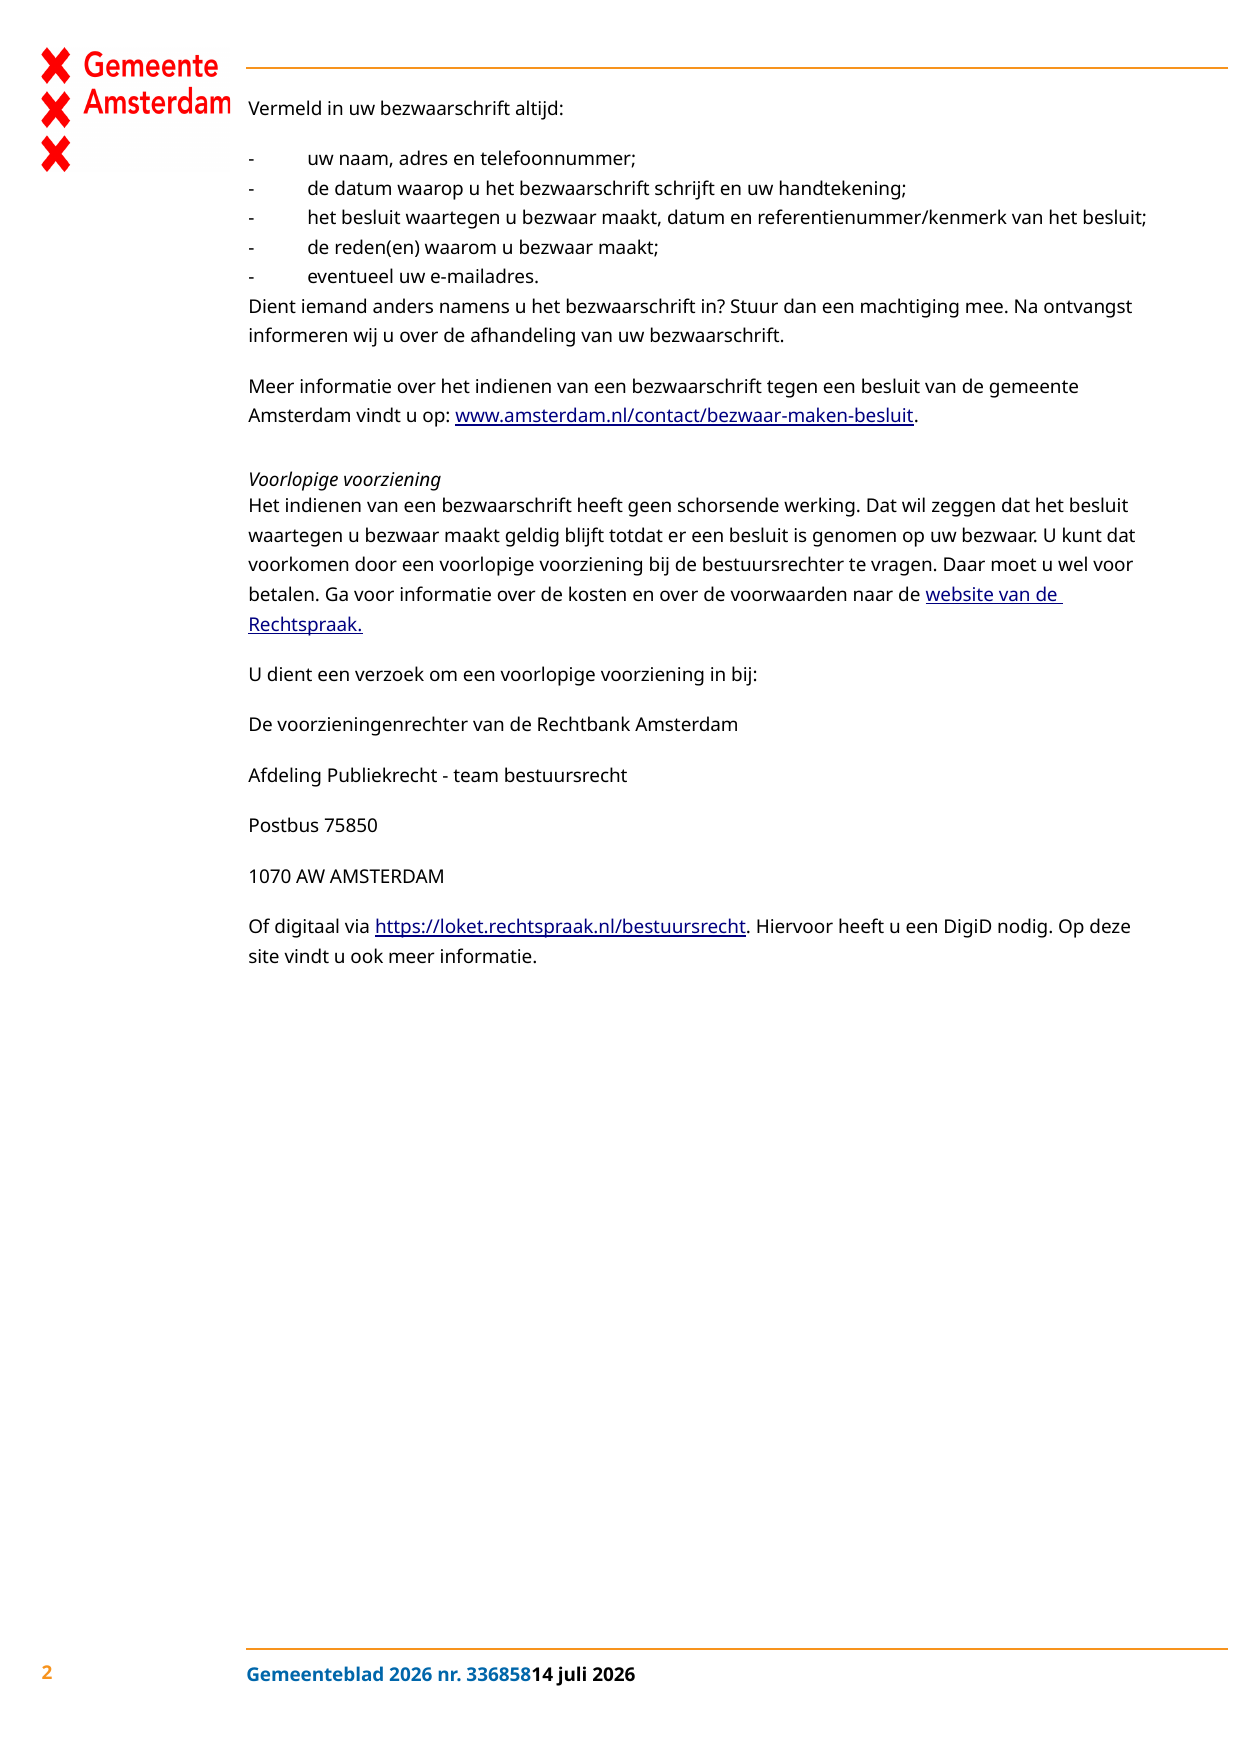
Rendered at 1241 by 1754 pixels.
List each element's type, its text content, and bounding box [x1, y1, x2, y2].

list eventueel uw e-mailadres. [248, 263, 1152, 289]
text Postbus 75850 [248, 812, 1152, 838]
list de reden(en) waarom u bezwaar maakt; [248, 234, 1152, 260]
text Of digitaal via https://loket.rechtspraak.nl/bestuursrecht. Hiervoor heeft u een DigiD nodig. Op deze site vindt u ook meer informatie. [248, 913, 1152, 968]
text Meer informatie over het indienen van een bezwaarschrift tegen een besluit van de gemeente Amsterdam vindt u op: www.amsterdam.nl/contact/bezwaar-maken-besluit. [248, 373, 1152, 428]
text Afdeling Publiekrecht - team bestuursrecht [248, 762, 1152, 788]
text De voorzieningenrechter van de Rechtbank Amsterdam [248, 712, 1152, 737]
text 1070 AW AMSTERDAM [248, 863, 1152, 888]
text Dient iemand anders namens u het bezwaarschrift in? Stuur dan een machtiging mee. Na ontvangst informeren wij u over de afhandeling van uw bezwaarschrift. [248, 293, 1152, 348]
text Het indienen van een bezwaarschrift heeft geen schorsende werking. Dat wil zeggen dat het besluit waartegen u bezwaar maakt geldig blijft totdat er een besluit is genomen op uw bezwaar. U kunt dat voorkomen door een voorlopige voorziening bij de bestuursrechter te vragen. Daar moet u wel voor betalen. Ga voor informatie over de kosten en over de voorwaarden naar de website van de Rechtspraak. [248, 492, 1152, 636]
text U dient een verzoek om een voorlopige voorziening in bij: [248, 661, 1152, 687]
list uw naam, adres en telefoonnummer; [248, 145, 1152, 171]
list het besluit waartegen u bezwaar maakt, datum en referentienummer/kenmerk van het besluit; [248, 204, 1152, 230]
list de datum waarop u het bezwaarschrift schrijft en uw handtekening; [248, 175, 1152, 201]
picture [41, 47, 231, 172]
text Voorlopige voorziening [248, 467, 1152, 492]
text Vermeld in uw bezwaarschrift altijd: [248, 95, 1152, 121]
